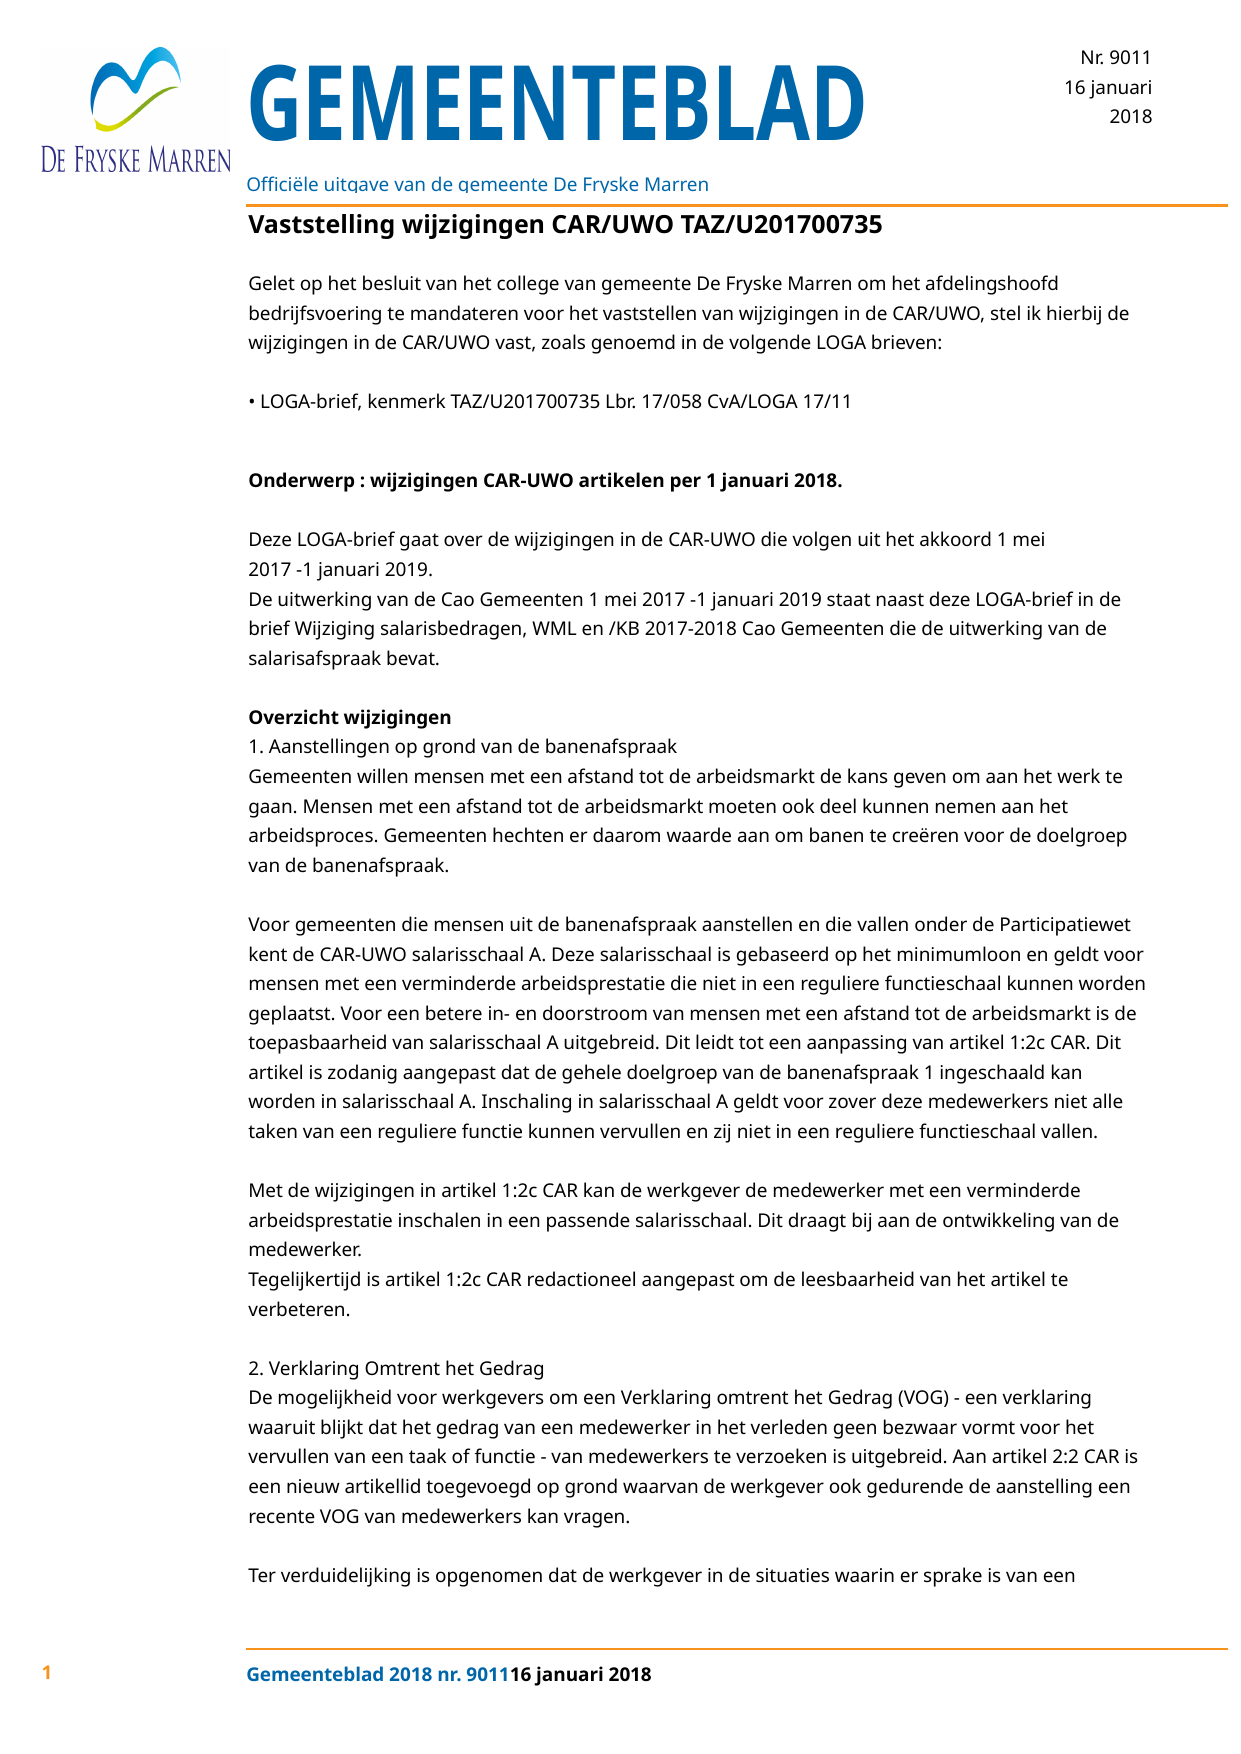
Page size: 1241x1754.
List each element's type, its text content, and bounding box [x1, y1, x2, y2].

text 2017 -1 januari 2019. [248, 556, 1152, 582]
text Voor gemeenten die mensen uit de banenafspraak aanstellen en die vallen onder de Participatiewet kent de CAR-UWO salarisschaal A. Deze salarisschaal is gebaseerd op het minimumloon en geldt voor mensen met een verminderde arbeidsprestatie die niet in een reguliere functieschaal kunnen worden geplaatst. Voor een betere in- en doorstroom van mensen met een afstand tot de arbeidsmarkt is de toepasbaarheid van salarisschaal A uitgebreid. Dit leidt tot een aanpassing van artikel 1:2c CAR. Dit artikel is zodanig aangepast dat de gehele doelgroep van de banenafspraak 1 ingeschaald kan worden in salarisschaal A. Inschaling in salarisschaal A geldt voor zover deze medewerkers niet alle taken van een reguliere functie kunnen vervullen en zij niet in een reguliere functieschaal vallen. [248, 911, 1152, 1144]
text Ter verduidelijking is opgenomen dat de werkgever in de situaties waarin er sprake is van een [248, 1562, 1152, 1588]
text De mogelijkheid voor werkgevers om een Verklaring omtrent het Gedrag (VOG) - een verklaring waaruit blijkt dat het gedrag van een medewerker in het verleden geen bezwaar vormt voor het vervullen van een taak of functie - van medewerkers te verzoeken is uitgebreid. Aan artikel 2:2 CAR is een nieuw artikellid toegevoegd op grond waarvan de werkgever ook gedurende de aanstelling een recente VOG van medewerkers kan vragen. [248, 1384, 1152, 1529]
text Onderwerp : wijzigingen CAR-UWO artikelen per 1 januari 2018. [248, 467, 1152, 493]
text • LOGA-brief, kenmerk TAZ/U201700735 Lbr. 17/058 CvA/LOGA 17/11 [248, 389, 1152, 414]
text Tegelijkertijd is artikel 1:2c CAR redactioneel aangepast om de leesbaarheid van het artikel te verbeteren. [248, 1266, 1152, 1322]
picture [41, 47, 231, 172]
text Gelet op het besluit van het college van gemeente De Fryske Marren om het afdelingshoofd bedrijfsvoering te mandateren voor het vaststellen van wijzigingen in de CAR/UWO, stel ik hierbij de wijzigingen in de CAR/UWO vast, zoals genoemd in de volgende LOGA brieven: [248, 270, 1152, 355]
text 2. Verklaring Omtrent het Gedrag [248, 1355, 1152, 1381]
text Overzicht wijzigingen [248, 704, 1152, 730]
text De uitwerking van de Cao Gemeenten 1 mei 2017 -1 januari 2019 staat naast deze LOGA-brief in de brief Wijziging salarisbedragen, WML en /KB 2017-2018 Cao Gemeenten die de uitwerking van de salarisafspraak bevat. [248, 586, 1152, 671]
text Met de wijzigingen in artikel 1:2c CAR kan de werkgever de medewerker met een verminderde arbeidsprestatie inschalen in een passende salarisschaal. Dit draagt bij aan de ontwikkeling van de medewerker. [248, 1177, 1152, 1262]
text Gemeenten willen mensen met een afstand tot de arbeidsmarkt de kans geven om aan het werk te gaan. Mensen met een afstand tot de arbeidsmarkt moeten ook deel kunnen nemen aan het arbeidsproces. Gemeenten hechten er daarom waarde aan om banen te creëren voor de doelgroep van de banenafspraak. [248, 763, 1152, 878]
text Vaststelling wijzigingen CAR/UWO TAZ/U201700735 [248, 207, 1152, 241]
text 1. Aanstellingen op grond van de banenafspraak [248, 734, 1152, 759]
text Deze LOGA-brief gaat over de wijzigingen in de CAR-UWO die volgen uit het akkoord 1 mei [248, 527, 1152, 552]
